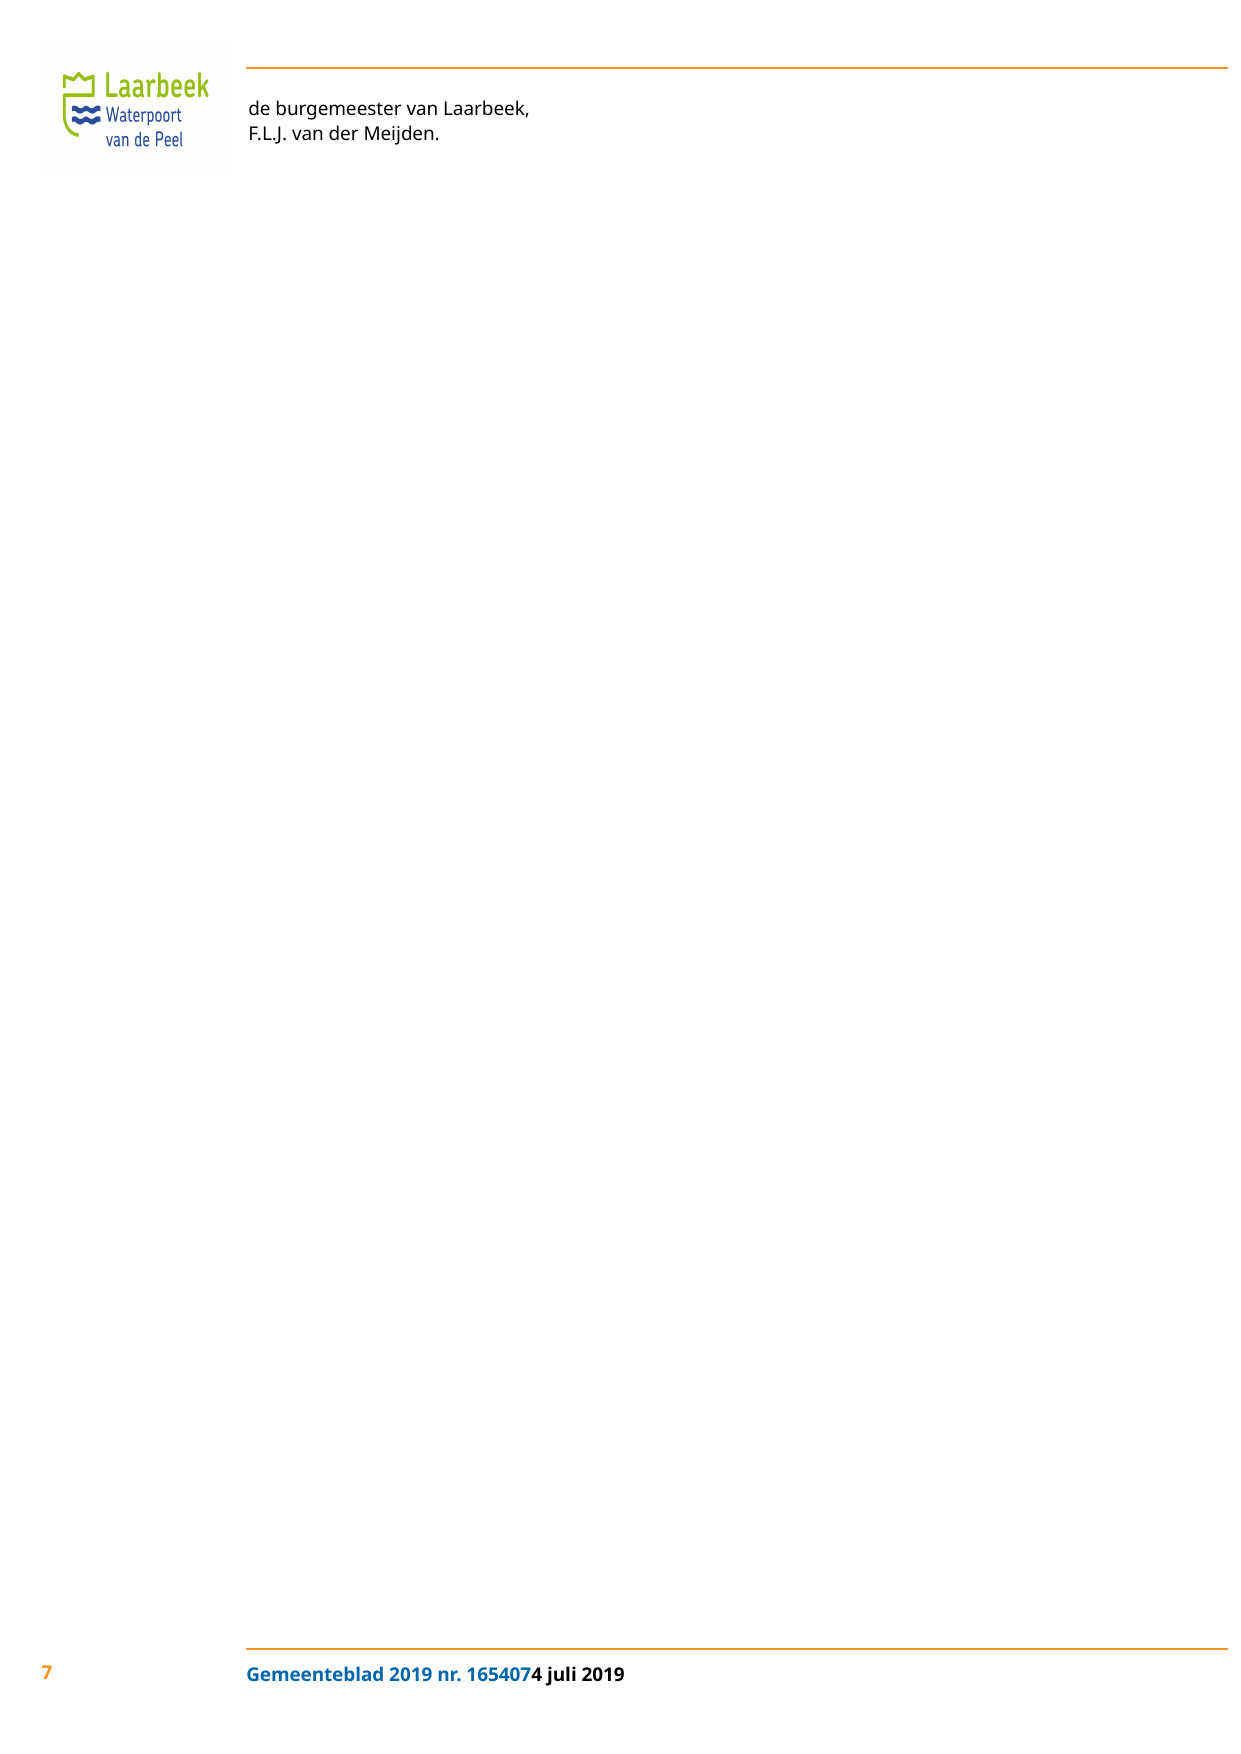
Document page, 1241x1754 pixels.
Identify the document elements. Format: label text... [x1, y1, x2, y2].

text F.L.J. van der Meijden. [248, 121, 1152, 146]
text de burgemeester van Laarbeek, [248, 95, 1152, 121]
picture [41, 47, 231, 172]
